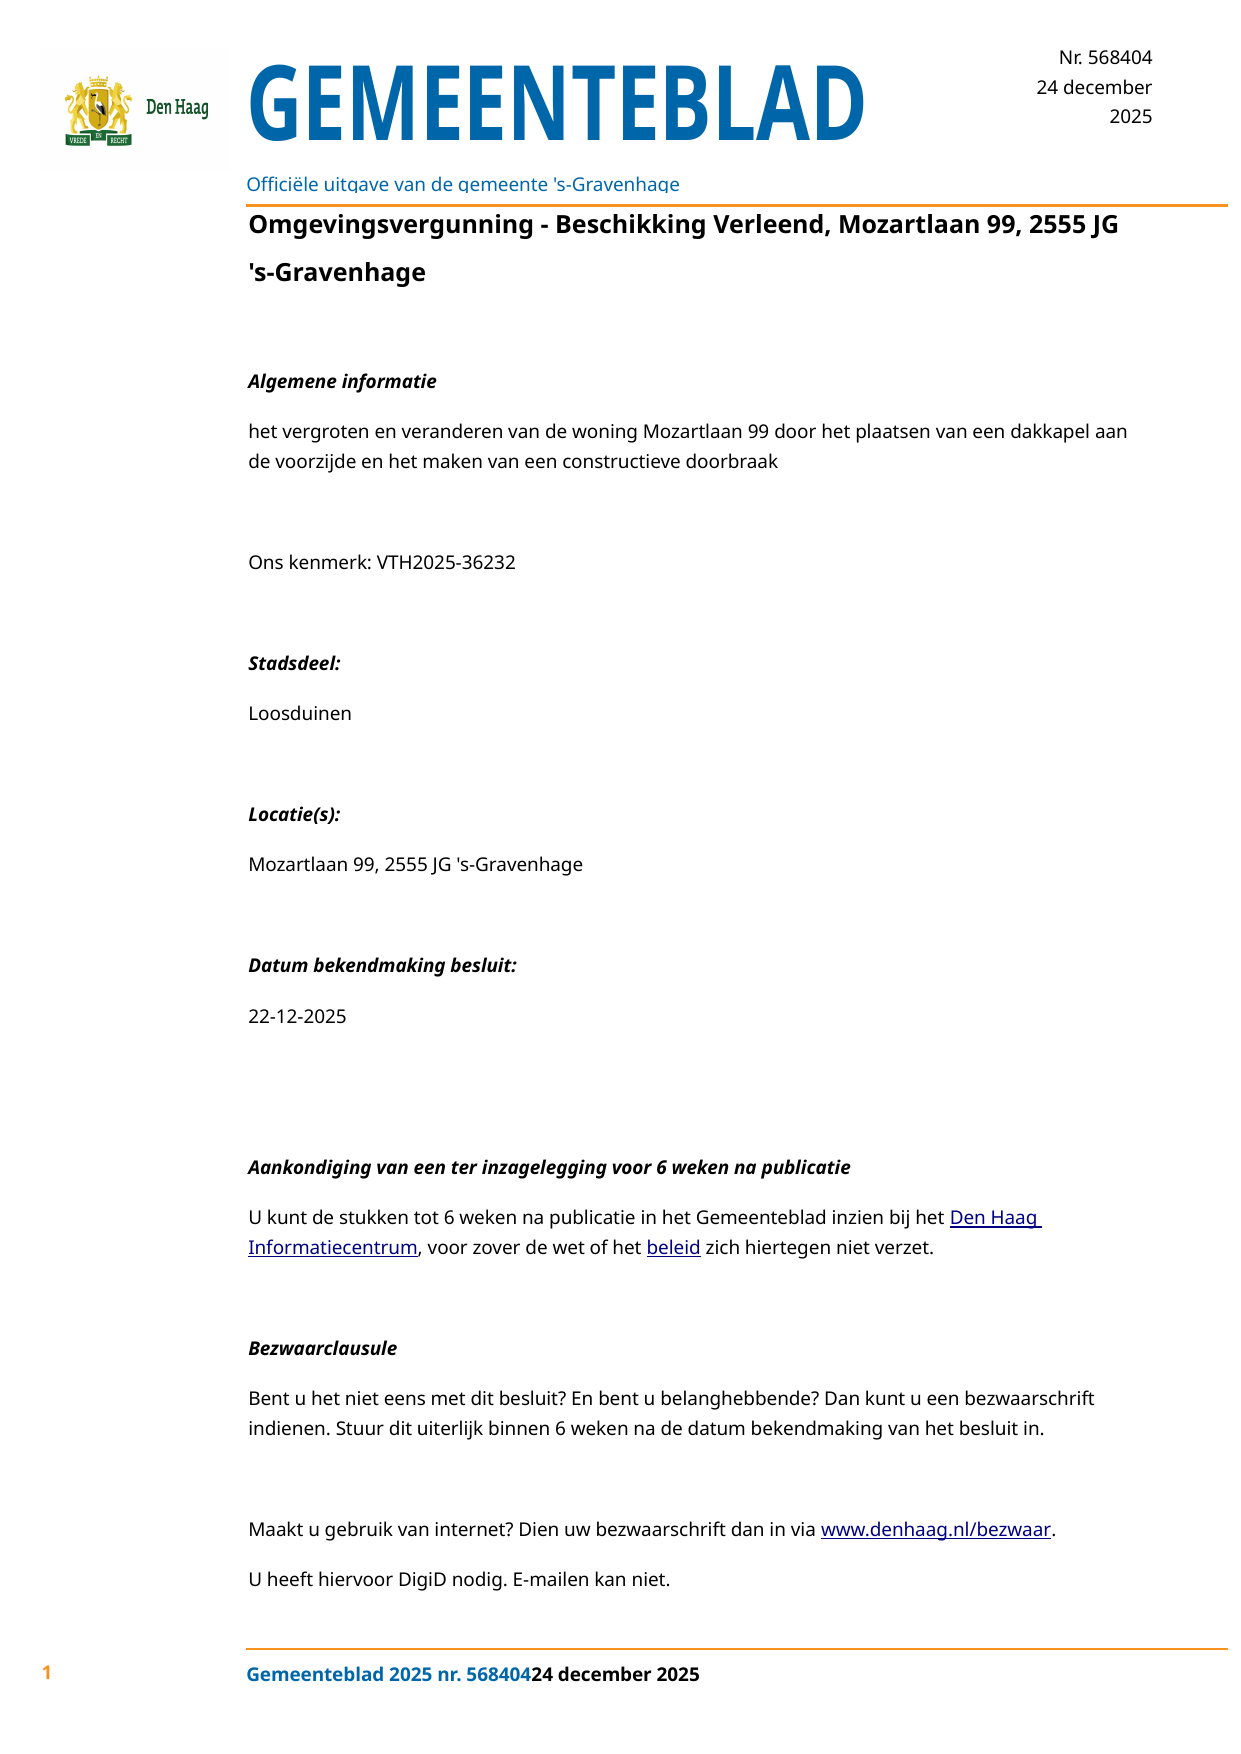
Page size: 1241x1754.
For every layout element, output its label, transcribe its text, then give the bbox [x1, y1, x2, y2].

text Mozartlaan 99, 2555 JG 's-Gravenhage [248, 852, 1152, 877]
text Datum bekendmaking besluit: [248, 952, 1152, 978]
text Maakt u gebruik van internet? Dien uw bezwaarschrift dan in via www.denhaag.nl/bezwaar. [248, 1516, 1152, 1542]
text Aankondiging van een ter inzagelegging voor 6 weken na publicatie [248, 1154, 1152, 1180]
text Ons kenmerk: VTH2025-36232 [248, 549, 1152, 575]
text Bezwaarclausule [248, 1335, 1152, 1361]
text U kunt de stukken tot 6 weken na publicatie in het Gemeenteblad inzien bij het Den Haag Informatiecentrum, voor zover de wet of het beleid zich hiertegen niet verzet. [248, 1204, 1152, 1260]
text Algemene informatie [248, 368, 1152, 394]
picture [41, 47, 231, 172]
text U heeft hiervoor DigiD nodig. E-mailen kan niet. [248, 1566, 1152, 1592]
text het vergroten en veranderen van de woning Mozartlaan 99 door het plaatsen van een dakkapel aan de voorzijde en het maken van een constructieve doorbraak [248, 419, 1152, 474]
text 22-12-2025 [248, 1003, 1152, 1029]
text Loosduinen [248, 700, 1152, 726]
text Bent u het niet eens met dit besluit? En bent u belanghebbende? Dan kunt u een bezwaarschrift indienen. Stuur dit uiterlijk binnen 6 weken na de datum bekendmaking van het besluit in. [248, 1385, 1152, 1441]
text Locatie(s): [248, 801, 1152, 827]
text Stadsdeel: [248, 650, 1152, 676]
text Omgevingsvergunning - Beschikking Verleend, Mozartlaan 99, 2555 JG 's-Gravenhage [248, 207, 1152, 288]
